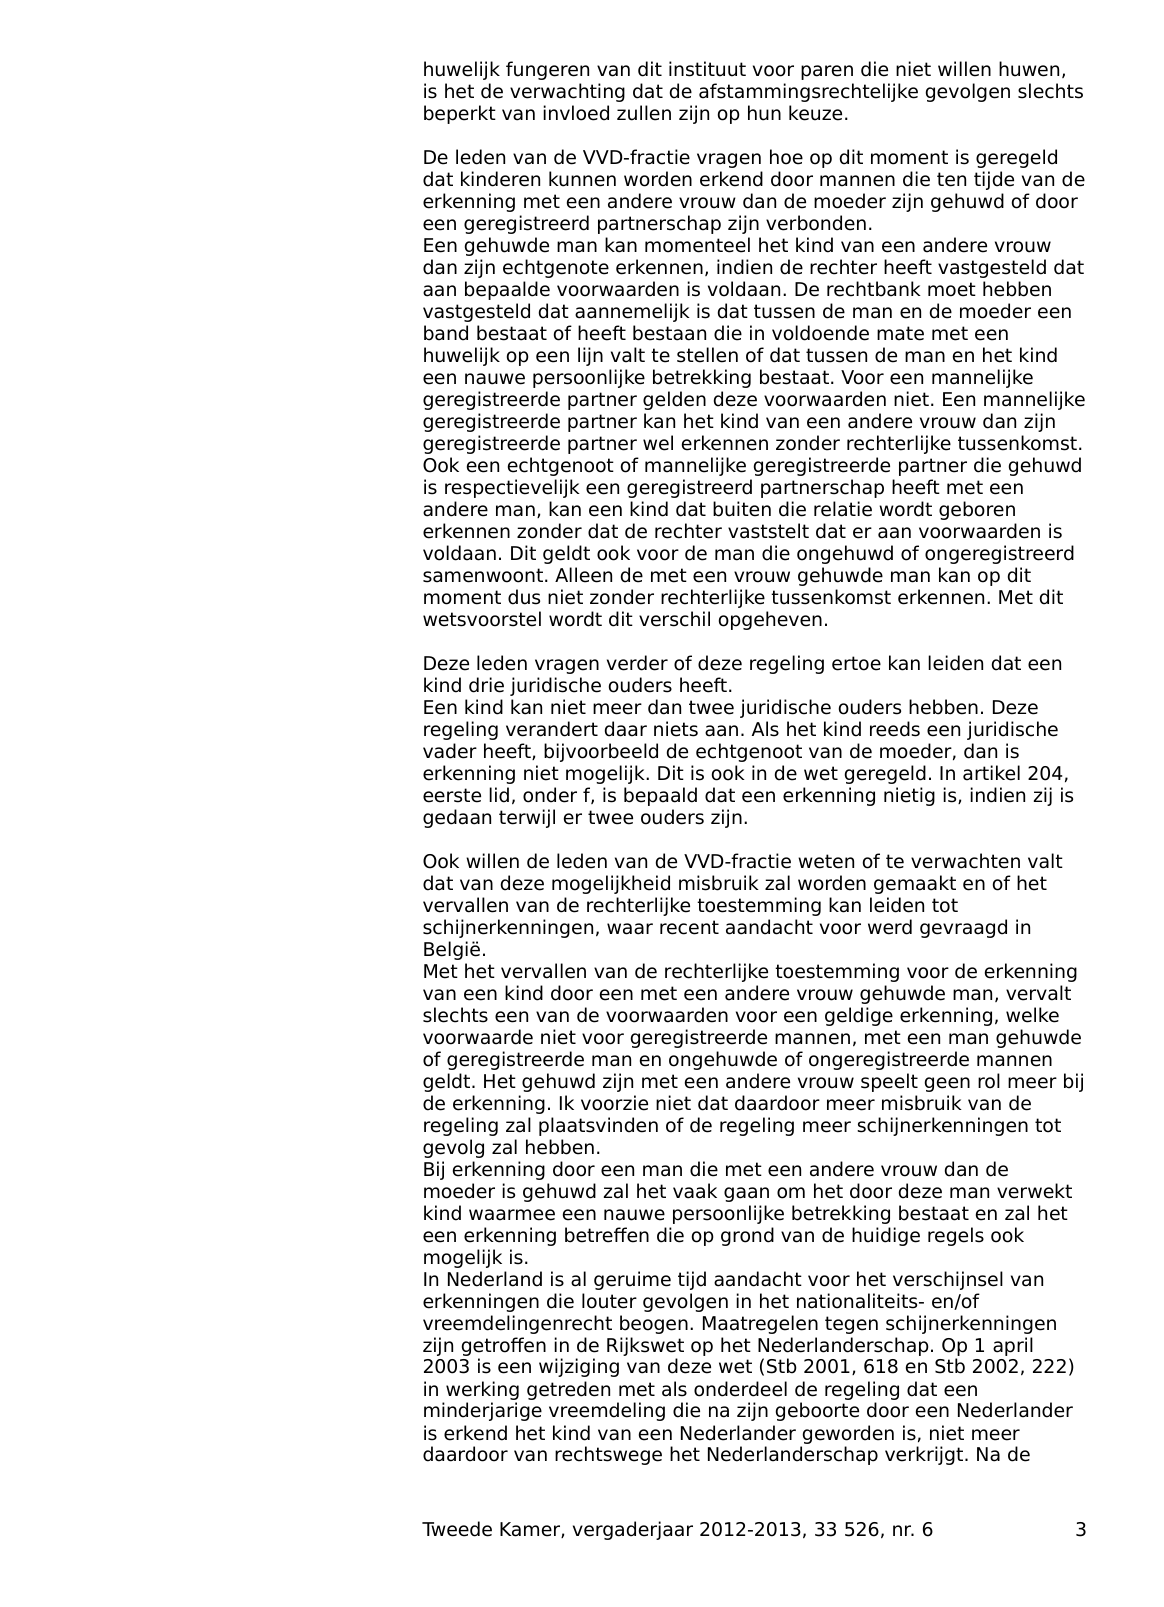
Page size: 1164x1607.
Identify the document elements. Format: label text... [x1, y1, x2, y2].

text Met het vervallen van de rechterlijke toestemming voor de erkenning van een kind door een met een andere vrouw gehuwde man, vervalt slechts een van de voorwaarden voor een geldige erkenning, welke voorwaarde niet voor geregistreerde mannen, met een man gehuwde of geregistreerde man en ongehuwde of ongeregistreerde mannen geldt. Het gehuwd zijn met een andere vrouw speelt geen rol meer bij de erkenning. Ik voorzie niet dat daardoor meer misbruik van de regeling zal plaatsvinden of de regeling meer schijnerkenningen tot gevolg zal hebben. [422, 961, 1087, 1159]
text Ook willen de leden van de VVD-fractie weten of te verwachten valt dat van deze mogelijkheid misbruik zal worden gemaakt en of het vervallen van de rechterlijke toestemming kan leiden tot schijnerkenningen, waar recent aandacht voor werd gevraagd in België. [422, 851, 1087, 961]
text De leden van de VVD-fractie vragen hoe op dit moment is geregeld dat kinderen kunnen worden erkend door mannen die ten tijde van de erkenning met een andere vrouw dan de moeder zijn gehuwd of door een geregistreerd partnerschap zijn verbonden. [422, 147, 1087, 235]
text Bij erkenning door een man die met een andere vrouw dan de moeder is gehuwd zal het vaak gaan om het door deze man verwekt kind waarmee een nauwe persoonlijke betrekking bestaat en zal het een erkenning betreffen die op grond van de huidige regels ook mogelijk is. [422, 1159, 1087, 1268]
text huwelijk fungeren van dit instituut voor paren die niet willen huwen, is het de verwachting dat de afstammingsrechtelijke gevolgen slechts beperkt van invloed zullen zijn op hun keuze. [422, 59, 1087, 125]
text Deze leden vragen verder of deze regeling ertoe kan leiden dat een kind drie juridische ouders heeft. [422, 653, 1087, 697]
text In Nederland is al geruime tijd aandacht voor het verschijnsel van erkenningen die louter gevolgen in het nationaliteits- en/of vreemdelingenrecht beogen. Maatregelen tegen schijnerkenningen zijn getroffen in de Rijkswet op het Nederlanderschap. Op 1 april 2003 is een wijziging van deze wet (Stb 2001, 618 en Stb 2002, 222) in werking getreden met als onderdeel de regeling dat een minderjarige vreemdeling die na zijn geboorte door een Nederlander is erkend het kind van een Nederlander geworden is, niet meer daardoor van rechtswege het Nederlanderschap verkrijgt. Na de [422, 1268, 1087, 1466]
text Een kind kan niet meer dan twee juridische ouders hebben. Deze regeling verandert daar niets aan. Als het kind reeds een juridische vader heeft, bijvoorbeeld de echtgenoot van de moeder, dan is erkenning niet mogelijk. Dit is ook in de wet geregeld. In artikel 204, eerste lid, onder f, is bepaald dat een erkenning nietig is, indien zij is gedaan terwijl er twee ouders zijn. [422, 697, 1087, 829]
text Een gehuwde man kan momenteel het kind van een andere vrouw dan zijn echtgenote erkennen, indien de rechter heeft vastgesteld dat aan bepaalde voorwaarden is voldaan. De rechtbank moet hebben vastgesteld dat aannemelijk is dat tussen de man en de moeder een band bestaat of heeft bestaan die in voldoende mate met een huwelijk op een lijn valt te stellen of dat tussen de man en het kind een nauwe persoonlijke betrekking bestaat. Voor een mannelijke geregistreerde partner gelden deze voorwaarden niet. Een mannelijke geregistreerde partner kan het kind van een andere vrouw dan zijn geregistreerde partner wel erkennen zonder rechterlijke tussenkomst. Ook een echtgenoot of mannelijke geregistreerde partner die gehuwd is respectievelijk een geregistreerd partnerschap heeft met een andere man, kan een kind dat buiten die relatie wordt geboren erkennen zonder dat de rechter vaststelt dat er aan voorwaarden is voldaan. Dit geldt ook voor de man die ongehuwd of ongeregistreerd samenwoont. Alleen de met een vrouw gehuwde man kan op dit moment dus niet zonder rechterlijke tussenkomst erkennen. Met dit wetsvoorstel wordt dit verschil opgeheven. [422, 235, 1087, 631]
